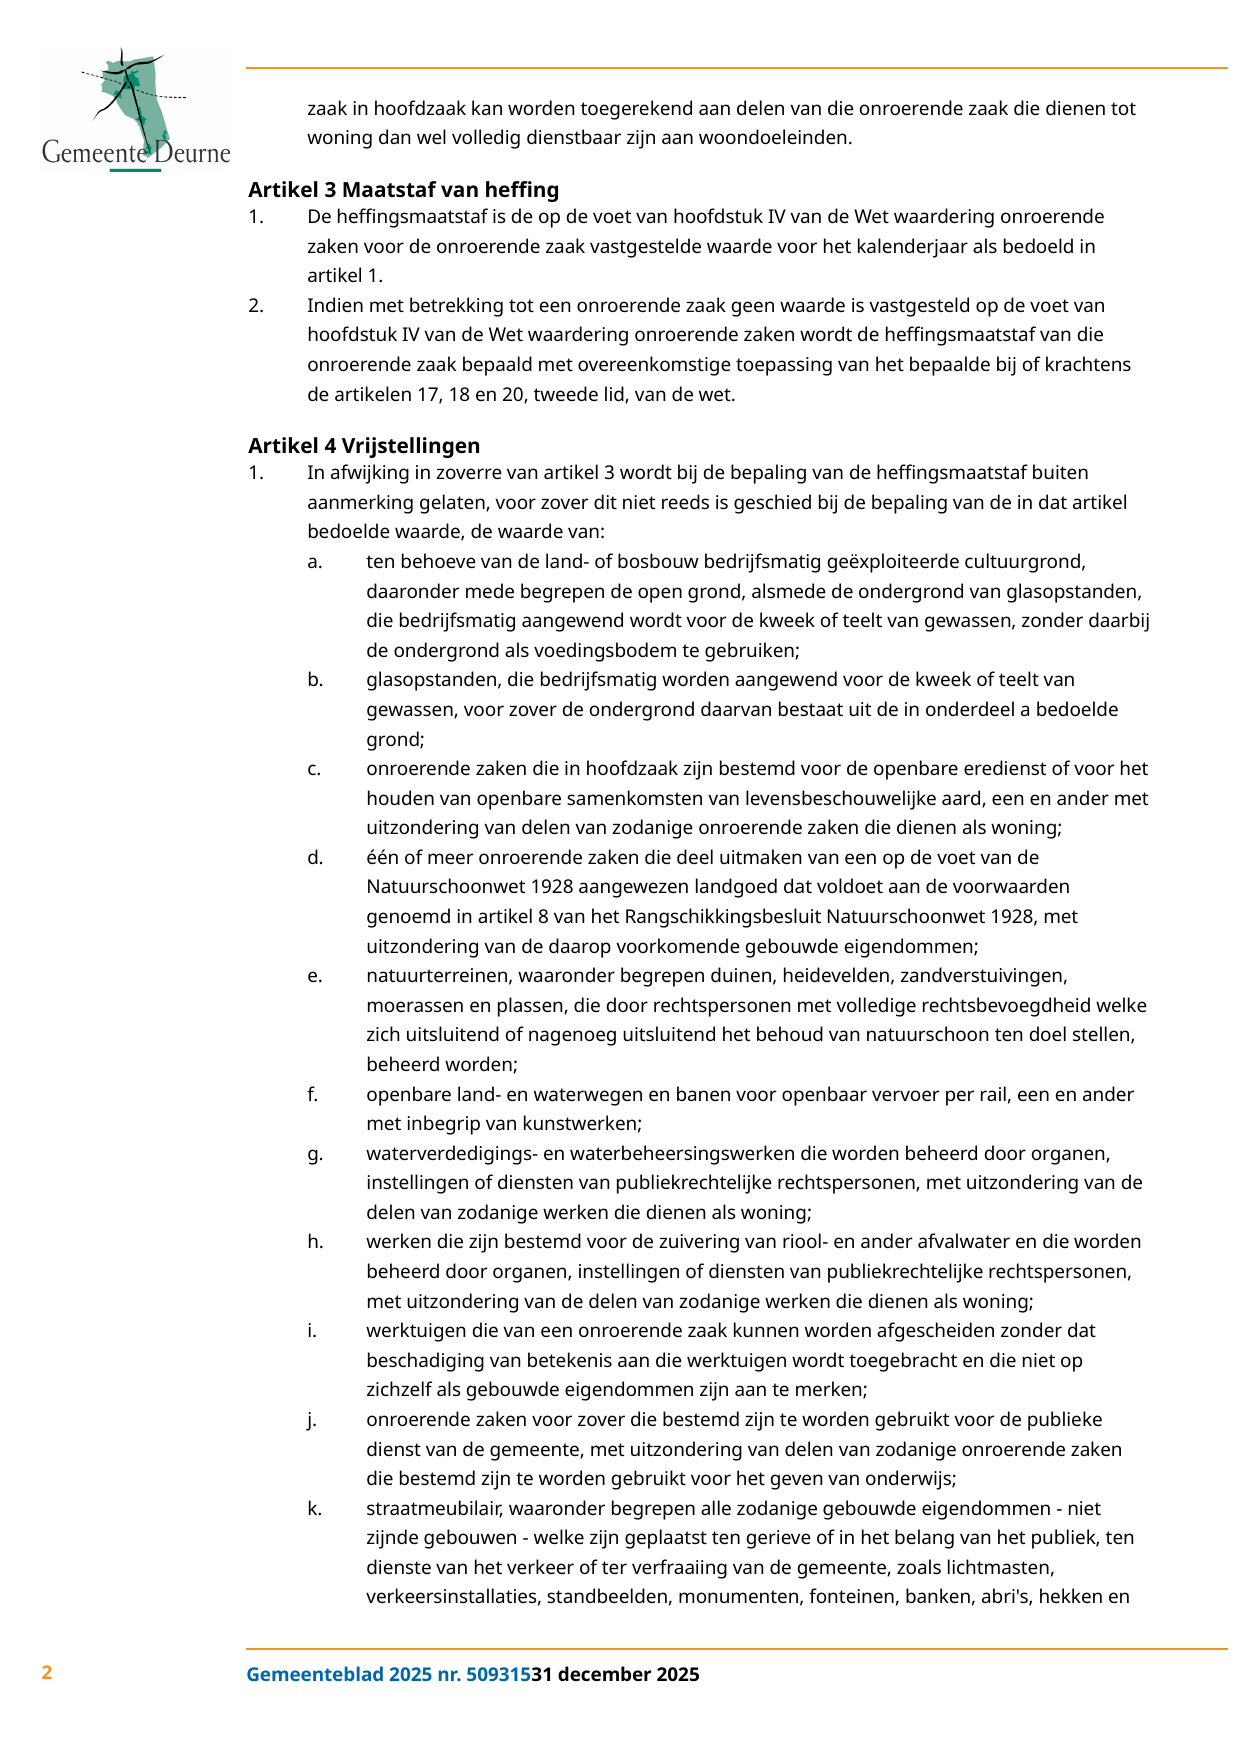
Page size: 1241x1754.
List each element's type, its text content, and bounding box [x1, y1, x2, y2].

picture [41, 47, 231, 172]
list zaak in hoofdzaak kan worden toegerekend aan delen van die onroerende zaak die dienen tot woning dan wel volledig dienstbaar zijn aan woondoeleinden. [248, 95, 1152, 150]
list straatmeubilair, waaronder begrepen alle zodanige gebouwde eigendommen - niet zijnde gebouwen - welke zijn geplaatst ten gerieve of in het belang van het publiek, ten dienste van het verkeer of ter verfraaiing van de gemeente, zoals lichtmasten, verkeersinstallaties, standbeelden, monumenten, fonteinen, banken, abri's, hekken en [307, 1495, 1152, 1609]
list De heffingsmaatstaf is de op de voet van hoofdstuk IV van de Wet waardering onroerende zaken voor de onroerende zaak vastgestelde waarde voor het kalenderjaar als bedoeld in artikel 1. [248, 203, 1152, 288]
list Indien met betrekking tot een onroerende zaak geen waarde is vastgesteld op de voet van hoofdstuk IV van de Wet waardering onroerende zaken wordt de heffingsmaatstaf van die onroerende zaak bepaald met overeenkomstige toepassing van het bepaalde bij of krachtens de artikelen 17, 18 en 20, tweede lid, van de wet. [248, 292, 1152, 406]
list openbare land- en waterwegen en banen voor openbaar vervoer per rail, een en ander met inbegrip van kunstwerken; [307, 1081, 1152, 1136]
list waterverdedigings- en waterbeheersingswerken die worden beheerd door organen, instellingen of diensten van publiekrechtelijke rechtspersonen, met uitzondering van de delen van zodanige werken die dienen als woning; [307, 1140, 1152, 1225]
text Artikel 4 Vrijstellingen [248, 431, 1152, 459]
list onroerende zaken voor zover die bestemd zijn te worden gebruikt voor de publieke dienst van de gemeente, met uitzondering van delen van zodanige onroerende zaken die bestemd zijn te worden gebruikt voor het geven van onderwijs; [307, 1406, 1152, 1491]
list werken die zijn bestemd voor de zuivering van riool- en ander afvalwater en die worden beheerd door organen, instellingen of diensten van publiekrechtelijke rechtspersonen, met uitzondering van de delen van zodanige werken die dienen als woning; [307, 1229, 1152, 1314]
list één of meer onroerende zaken die deel uitmaken van een op de voet van de Natuurschoonwet 1928 aangewezen landgoed dat voldoet aan de voorwaarden genoemd in artikel 8 van het Rangschikkingsbesluit Natuurschoonwet 1928, met uitzondering van de daarop voorkomende gebouwde eigendommen; [307, 844, 1152, 959]
list natuurterreinen, waaronder begrepen duinen, heidevelden, zandverstuivingen, moerassen en plassen, die door rechtspersonen met volledige rechtsbevoegdheid welke zich uitsluitend of nagenoeg uitsluitend het behoud van natuurschoon ten doel stellen, beheerd worden; [307, 962, 1152, 1077]
list onroerende zaken die in hoofdzaak zijn bestemd voor de openbare eredienst of voor het houden van openbare samenkomsten van levensbeschouwelijke aard, een en ander met uitzondering van delen van zodanige onroerende zaken die dienen als woning; [307, 755, 1152, 840]
list glasopstanden, die bedrijfsmatig worden aangewend voor de kweek of teelt van gewassen, voor zover de ondergrond daarvan bestaat uit de in onderdeel a bedoelde grond; [307, 667, 1152, 752]
list ten behoeve van de land- of bosbouw bedrijfsmatig geëxploiteerde cultuurgrond, daaronder mede begrepen de open grond, alsmede de ondergrond van glasopstanden, die bedrijfsmatig aangewend wordt voor de kweek of teelt van gewassen, zonder daarbij de ondergrond als voedingsbodem te gebruiken; [307, 548, 1152, 663]
text Artikel 3 Maatstaf van heffing [248, 175, 1152, 203]
list werktuigen die van een onroerende zaak kunnen worden afgescheiden zonder dat beschadiging van betekenis aan die werktuigen wordt toegebracht en die niet op zichzelf als gebouwde eigendommen zijn aan te merken; [307, 1317, 1152, 1402]
list In afwijking in zoverre van artikel 3 wordt bij de bepaling van de heffingsmaatstaf buiten aanmerking gelaten, voor zover dit niet reeds is geschied bij de bepaling van de in dat artikel bedoelde waarde, de waarde van: [248, 459, 1152, 544]
